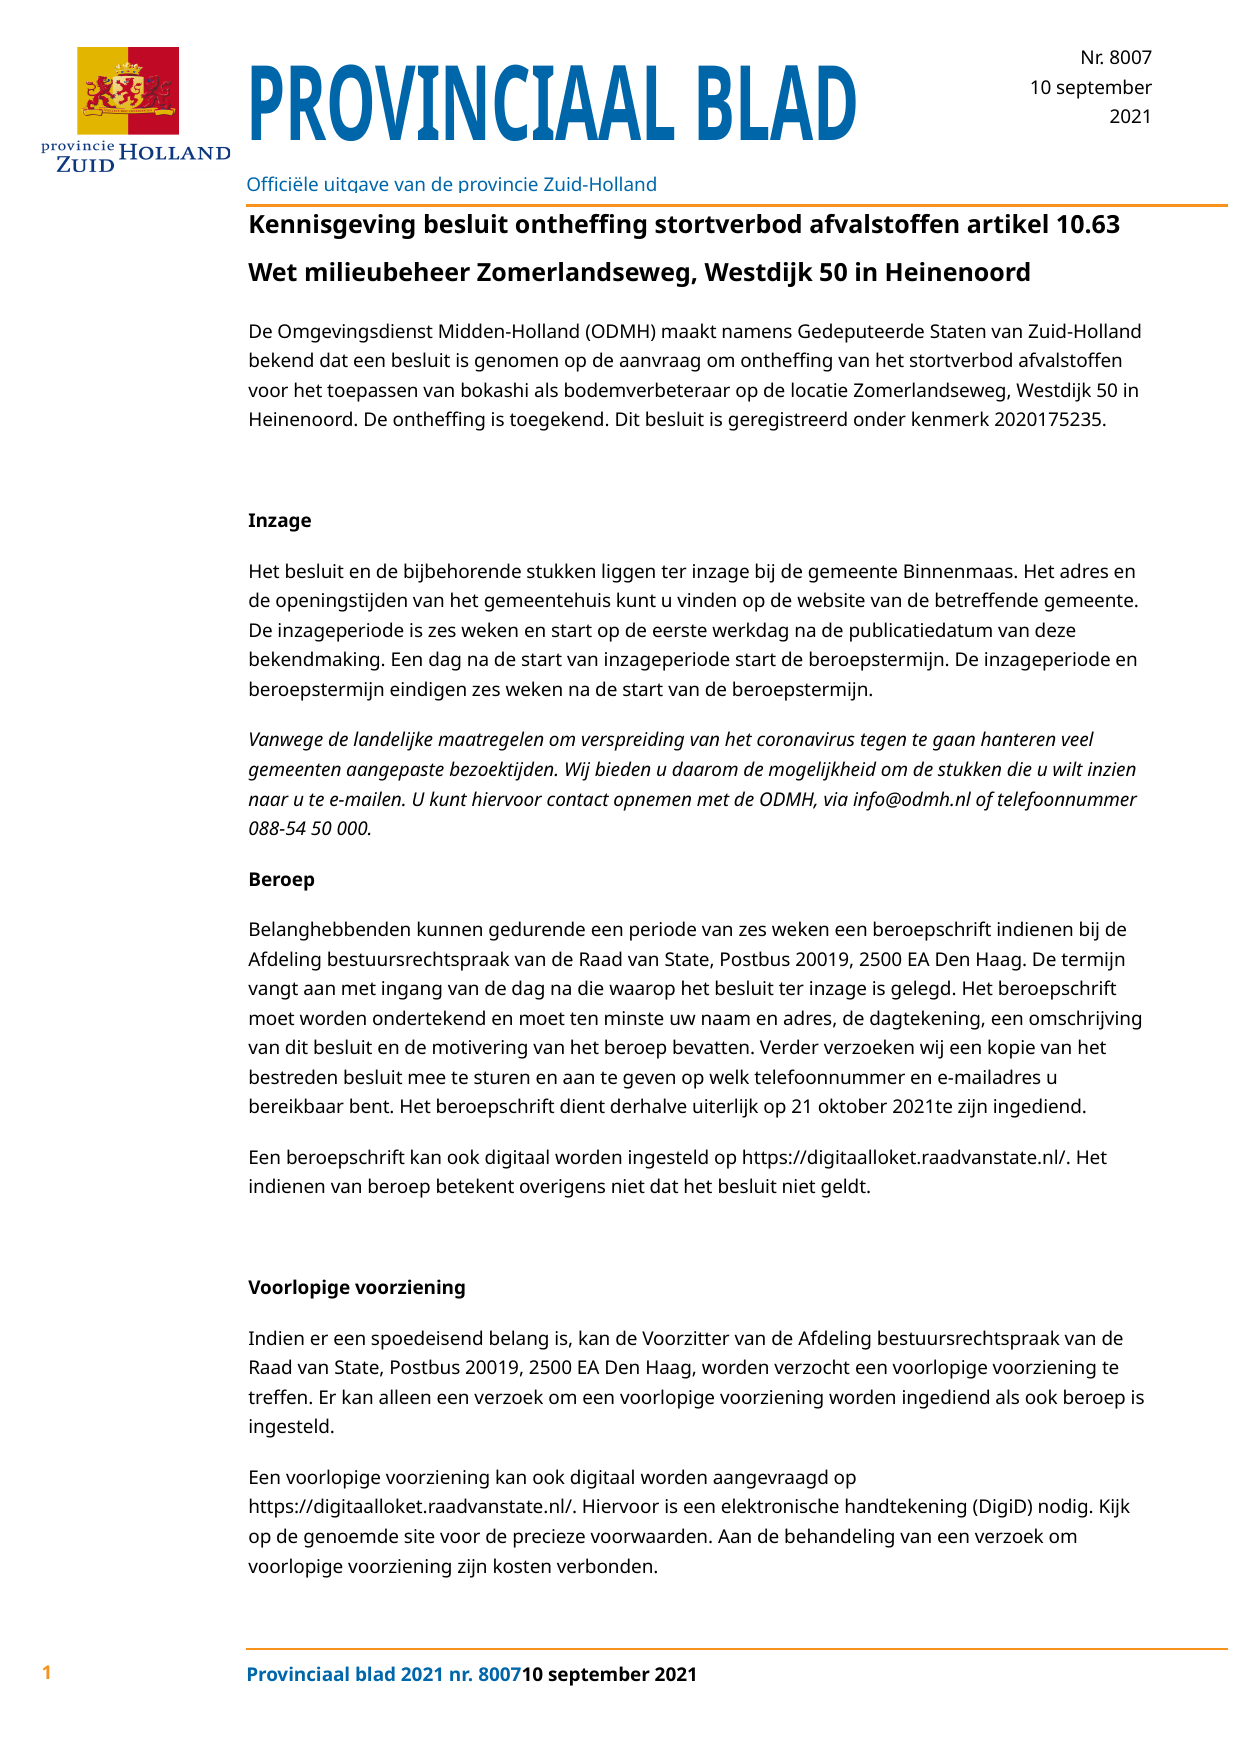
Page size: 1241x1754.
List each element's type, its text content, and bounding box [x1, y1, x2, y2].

text Een beroepschrift kan ook digitaal worden ingesteld op https://digitaalloket.raadvanstate.nl/. Het indienen van beroep betekent overigens niet dat het besluit niet geldt. [248, 1144, 1152, 1199]
picture [41, 47, 231, 172]
text Voorlopige voorziening [248, 1274, 1152, 1300]
text Inzage [248, 507, 1152, 533]
text Kennisgeving besluit ontheffing stortverbod afvalstoffen artikel 10.63 Wet milieubeheer Zomerlandseweg, Westdijk 50 in Heinenoord [248, 207, 1152, 288]
text Een voorlopige voorziening kan ook digitaal worden aangevraagd op https://digitaalloket.raadvanstate.nl/. Hiervoor is een elektronische handtekening (DigiD) nodig. Kijk op de genoemde site voor de precieze voorwaarden. Aan de behandeling van een verzoek om voorlopige voorziening zijn kosten verbonden. [248, 1464, 1152, 1579]
text De Omgevingsdienst Midden-Holland (ODMH) maakt namens Gedeputeerde Staten van Zuid-Holland bekend dat een besluit is genomen op de aanvraag om ontheffing van het stortverbod afvalstoffen voor het toepassen van bokashi als bodemverbeteraar op de locatie Zomerlandseweg, Westdijk 50 in Heinenoord. De ontheffing is toegekend. Dit besluit is geregistreerd onder kenmerk 2020175235. [248, 318, 1152, 432]
text Indien er een spoedeisend belang is, kan de Voorzitter van de Afdeling bestuursrechtspraak van de Raad van State, Postbus 20019, 2500 EA Den Haag, worden verzocht een voorlopige voorziening te treffen. Er kan alleen een verzoek om een voorlopige voorziening worden ingediend als ook beroep is ingesteld. [248, 1325, 1152, 1439]
text Vanwege de landelijke maatregelen om verspreiding van het coronavirus tegen te gaan hanteren veel gemeenten aangepaste bezoektijden. Wij bieden u daarom de mogelijkheid om de stukken die u wilt inzien naar u te e-mailen. U kunt hiervoor contact opnemen met de ODMH, via info@odmh.nl of telefoonnummer 088-54 50 000. [248, 727, 1152, 841]
text Belanghebbenden kunnen gedurende een periode van zes weken een beroepschrift indienen bij de Afdeling bestuursrechtspraak van de Raad van State, Postbus 20019, 2500 EA Den Haag. De termijn vangt aan met ingang van de dag na die waarop het besluit ter inzage is gelegd. Het beroepschrift moet worden ondertekend en moet ten minste uw naam en adres, de dagtekening, een omschrijving van dit besluit en de motivering van het beroep bevatten. Verder verzoeken wij een kopie van het bestreden besluit mee te sturen en aan te geven op welk telefoonnummer en e-mailadres u bereikbaar bent. Het beroepschrift dient derhalve uiterlijk op 21 oktober 2021te zijn ingediend. [248, 916, 1152, 1119]
text Het besluit en de bijbehorende stukken liggen ter inzage bij de gemeente Binnenmaas. Het adres en de openingstijden van het gemeentehuis kunt u vinden op de website van de betreffende gemeente. De inzageperiode is zes weken en start op de eerste werkdag na de publicatiedatum van deze bekendmaking. Een dag na de start van inzageperiode start de beroepstermijn. De inzageperiode en beroepstermijn eindigen zes weken na de start van de beroepstermijn. [248, 558, 1152, 702]
text Beroep [248, 866, 1152, 892]
